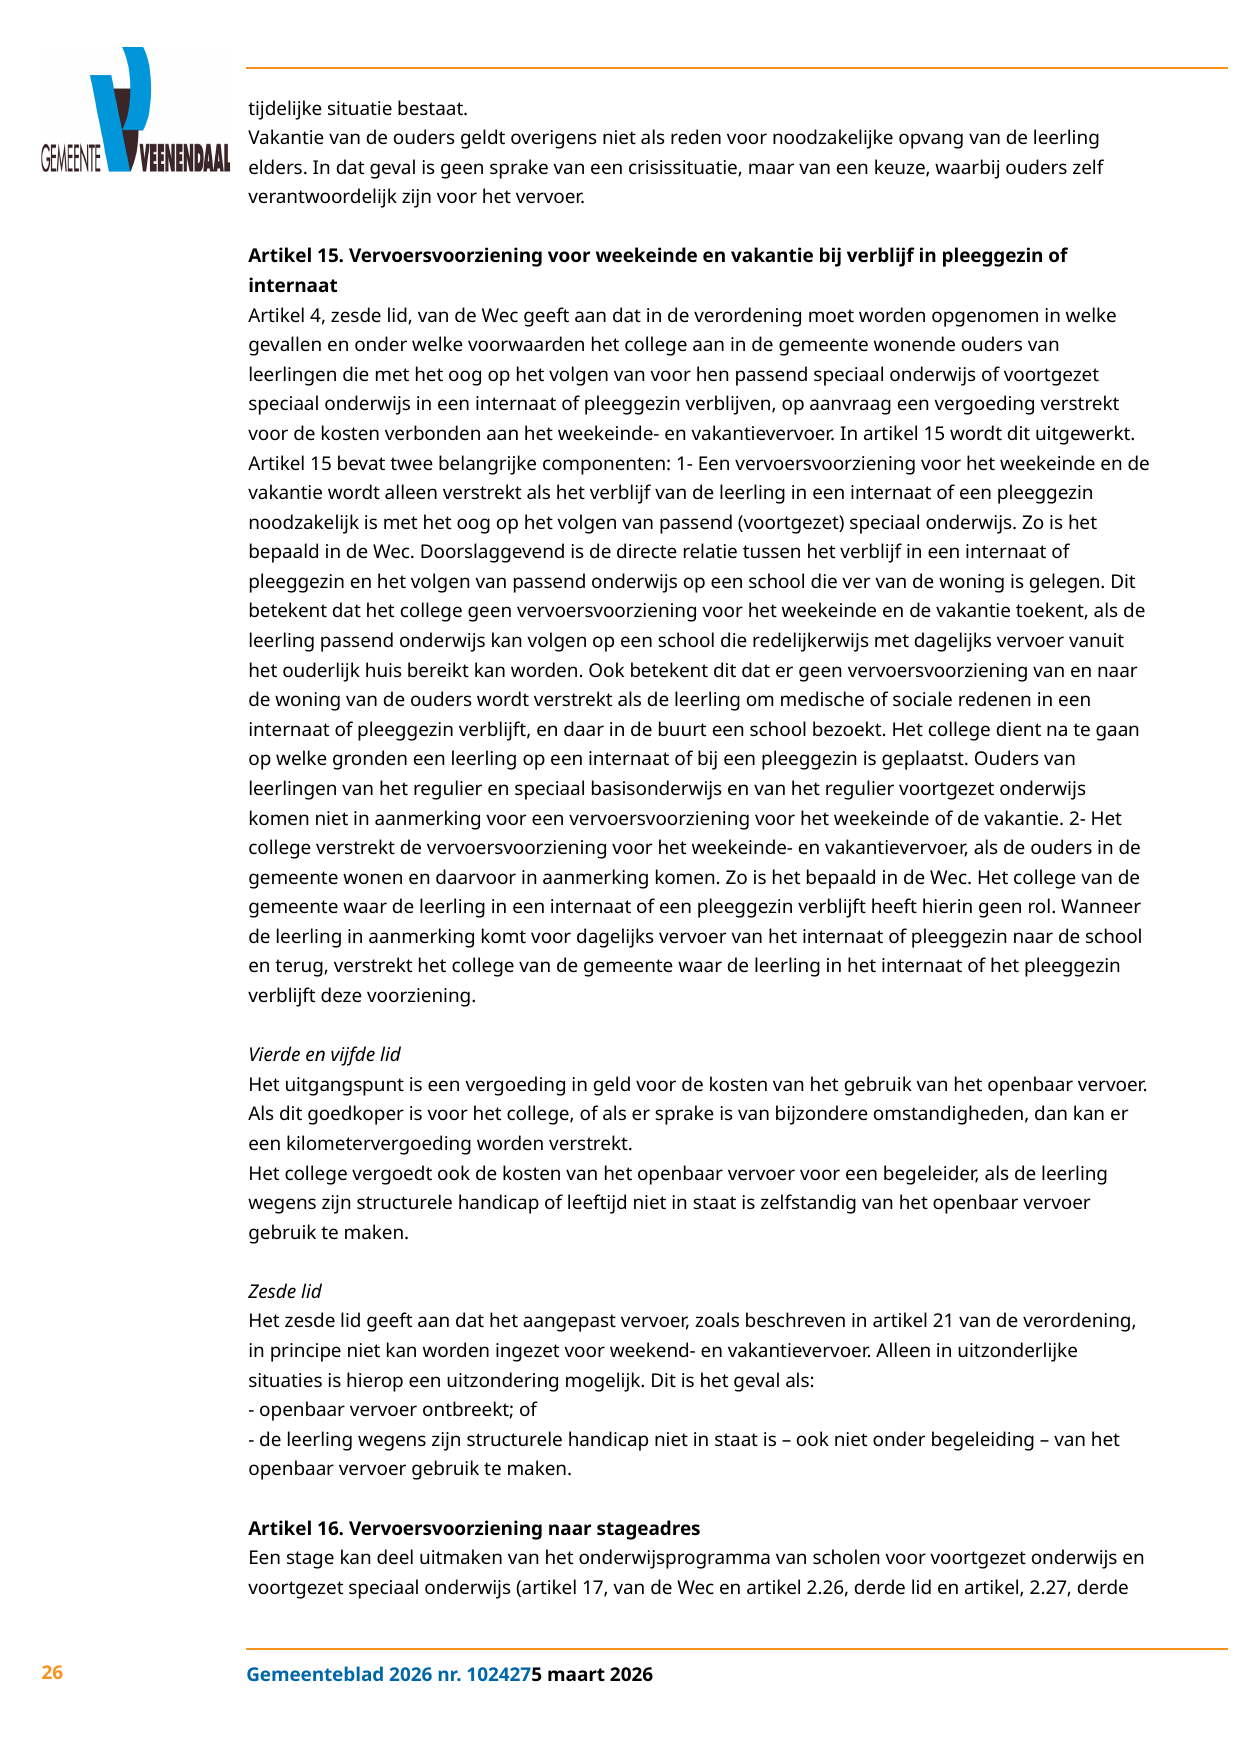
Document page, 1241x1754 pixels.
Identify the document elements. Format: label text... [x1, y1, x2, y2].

text Vierde en vijfde lid [248, 1041, 1152, 1067]
text Zesde lid [248, 1278, 1152, 1304]
picture [123, 47, 231, 172]
picture [41, 47, 130, 172]
text Vakantie van de ouders geldt overigens niet als reden voor noodzakelijke opvang van de leerling elders. In dat geval is geen sprake van een crisissituatie, maar van een keuze, waarbij ouders zelf verantwoordelijk zijn voor het vervoer. [248, 124, 1152, 209]
text - de leerling wegens zijn structurele handicap niet in staat is – ook niet onder begeleiding – van het openbaar vervoer gebruik te maken. [248, 1426, 1152, 1481]
text Artikel 15 bevat twee belangrijke componenten: 1- Een vervoersvoorziening voor het weekeinde en de vakantie wordt alleen verstrekt als het verblijf van de leerling in een internaat of een pleeggezin noodzakelijk is met het oog op het volgen van passend (voortgezet) speciaal onderwijs. Zo is het bepaald in de Wec. Doorslaggevend is de directe relatie tussen het verblijf in een internaat of pleeggezin en het volgen van passend onderwijs op een school die ver van de woning is gelegen. Dit betekent dat het college geen vervoersvoorziening voor het weekeinde en de vakantie toekent, als de leerling passend onderwijs kan volgen op een school die redelijkerwijs met dagelijks vervoer vanuit het ouderlijk huis bereikt kan worden. Ook betekent dit dat er geen vervoersvoorziening van en naar de woning van de ouders wordt verstrekt als de leerling om medische of sociale redenen in een internaat of pleeggezin verblijft, en daar in de buurt een school bezoekt. Het college dient na te gaan op welke gronden een leerling op een internaat of bij een pleeggezin is geplaatst. Ouders van leerlingen van het regulier en speciaal basisonderwijs en van het regulier voortgezet onderwijs komen niet in aanmerking voor een vervoersvoorziening voor het weekeinde of de vakantie. 2- Het college verstrekt de vervoersvoorziening voor het weekeinde- en vakantievervoer, als de ouders in de gemeente wonen en daarvoor in aanmerking komen. Zo is het bepaald in de Wec. Het college van de gemeente waar de leerling in een internaat of een pleeggezin verblijft heeft hierin geen rol. Wanneer de leerling in aanmerking komt voor dagelijks vervoer van het internaat of pleeggezin naar de school en terug, verstrekt het college van de gemeente waar de leerling in het internaat of het pleeggezin verblijft deze voorziening. [248, 450, 1152, 1008]
text tijdelijke situatie bestaat. [248, 95, 1152, 121]
text Het uitgangspunt is een vergoeding in geld voor de kosten van het gebruik van het openbaar vervoer. Als dit goedkoper is voor het college, of als er sprake is van bijzondere omstandigheden, dan kan er een kilometervergoeding worden verstrekt. [248, 1071, 1152, 1156]
text Het zesde lid geeft aan dat het aangepast vervoer, zoals beschreven in artikel 21 van de verordening, in principe niet kan worden ingezet voor weekend- en vakantievervoer. Alleen in uitzonderlijke situaties is hierop een uitzondering mogelijk. Dit is het geval als: [248, 1308, 1152, 1393]
text - openbaar vervoer ontbreekt; of [248, 1396, 1152, 1422]
text Een stage kan deel uitmaken van het onderwijsprogramma van scholen voor voortgezet onderwijs en voortgezet speciaal onderwijs (artikel 17, van de Wec en artikel 2.26, derde lid en artikel, 2.27, derde [248, 1544, 1152, 1600]
text Het college vergoedt ook de kosten van het openbaar vervoer voor een begeleider, als de leerling wegens zijn structurele handicap of leeftijd niet in staat is zelfstandig van het openbaar vervoer gebruik te maken. [248, 1160, 1152, 1245]
text Artikel 15. Vervoersvoorziening voor weekeinde en vakantie bij verblijf in pleeggezin of internaat [248, 243, 1152, 298]
text Artikel 16. Vervoersvoorziening naar stageadres [248, 1515, 1152, 1541]
text Artikel 4, zesde lid, van de Wec geeft aan dat in de verordening moet worden opgenomen in welke gevallen en onder welke voorwaarden het college aan in de gemeente wonende ouders van leerlingen die met het oog op het volgen van voor hen passend speciaal onderwijs of voortgezet speciaal onderwijs in een internaat of pleeggezin verblijven, op aanvraag een vergoeding verstrekt voor de kosten verbonden aan het weekeinde- en vakantievervoer. In artikel 15 wordt dit uitgewerkt. [248, 302, 1152, 446]
